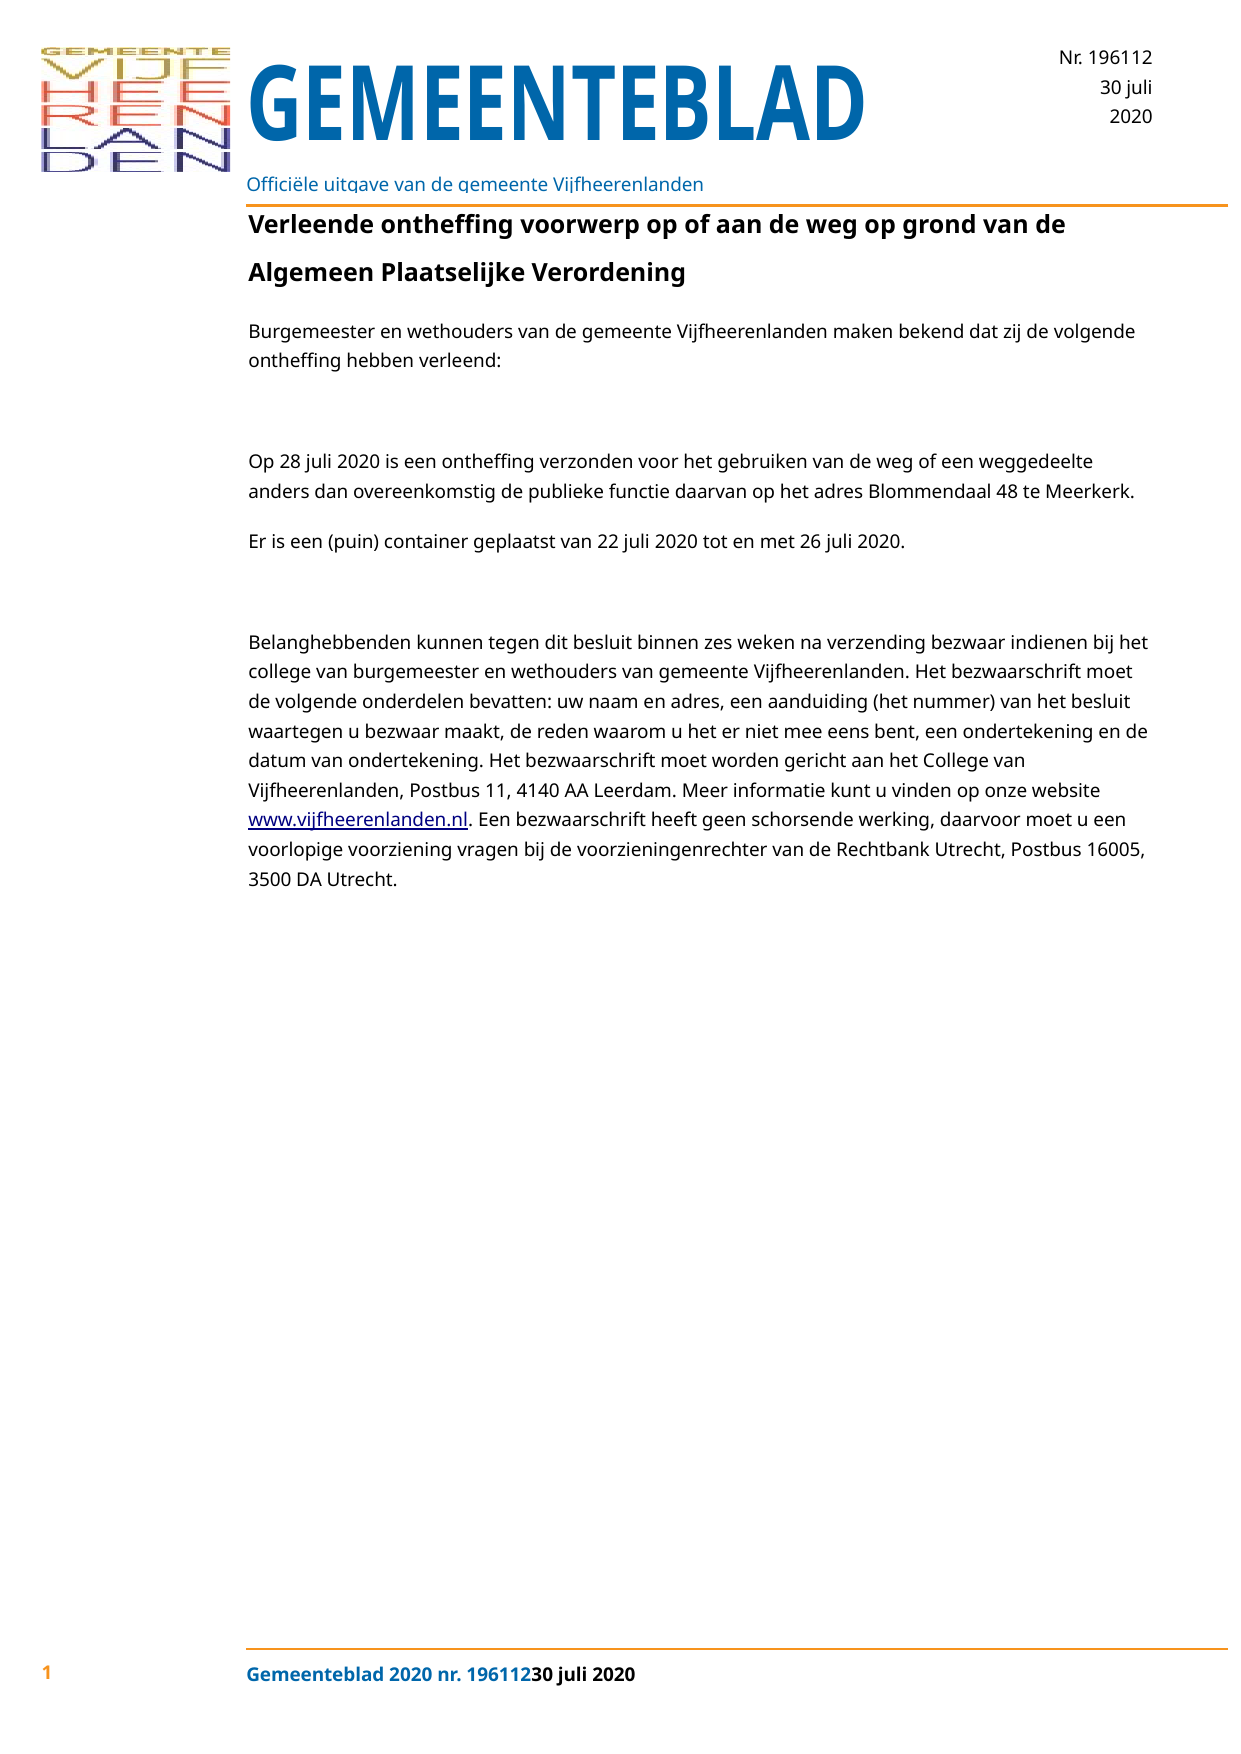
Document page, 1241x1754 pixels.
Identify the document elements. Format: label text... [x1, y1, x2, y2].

text Belanghebbenden kunnen tegen dit besluit binnen zes weken na verzending bezwaar indienen bij het college van burgemeester en wethouders van gemeente Vijfheerenlanden. Het bezwaarschrift moet de volgende onderdelen bevatten: uw naam en adres, een aanduiding (het nummer) van het besluit waartegen u bezwaar maakt, de reden waarom u het er niet mee eens bent, een ondertekening en de datum van ondertekening. Het bezwaarschrift moet worden gericht aan het College van Vijfheerenlanden, Postbus 11, 4140 AA Leerdam. Meer informatie kunt u vinden op onze website www.vijfheerenlanden.nl. Een bezwaarschrift heeft geen schorsende werking, daarvoor moet u een voorlopige voorziening vragen bij de voorzieningenrechter van de Rechtbank Utrecht, Postbus 16005, 3500 DA Utrecht. [248, 629, 1152, 892]
text Er is een (puin) container geplaatst van 22 juli 2020 tot en met 26 juli 2020. [248, 528, 1152, 554]
text Op 28 juli 2020 is een ontheffing verzonden voor het gebruiken van de weg of een weggedeelte anders dan overeenkomstig de publieke functie daarvan op het adres Blommendaal 48 te Meerkerk. [248, 448, 1152, 504]
picture [41, 47, 231, 172]
text Burgemeester en wethouders van de gemeente Vijfheerenlanden maken bekend dat zij de volgende ontheffing hebben verleend: [248, 318, 1152, 373]
text Verleende ontheffing voorwerp op of aan de weg op grond van de Algemeen Plaatselijke Verordening [248, 207, 1152, 288]
